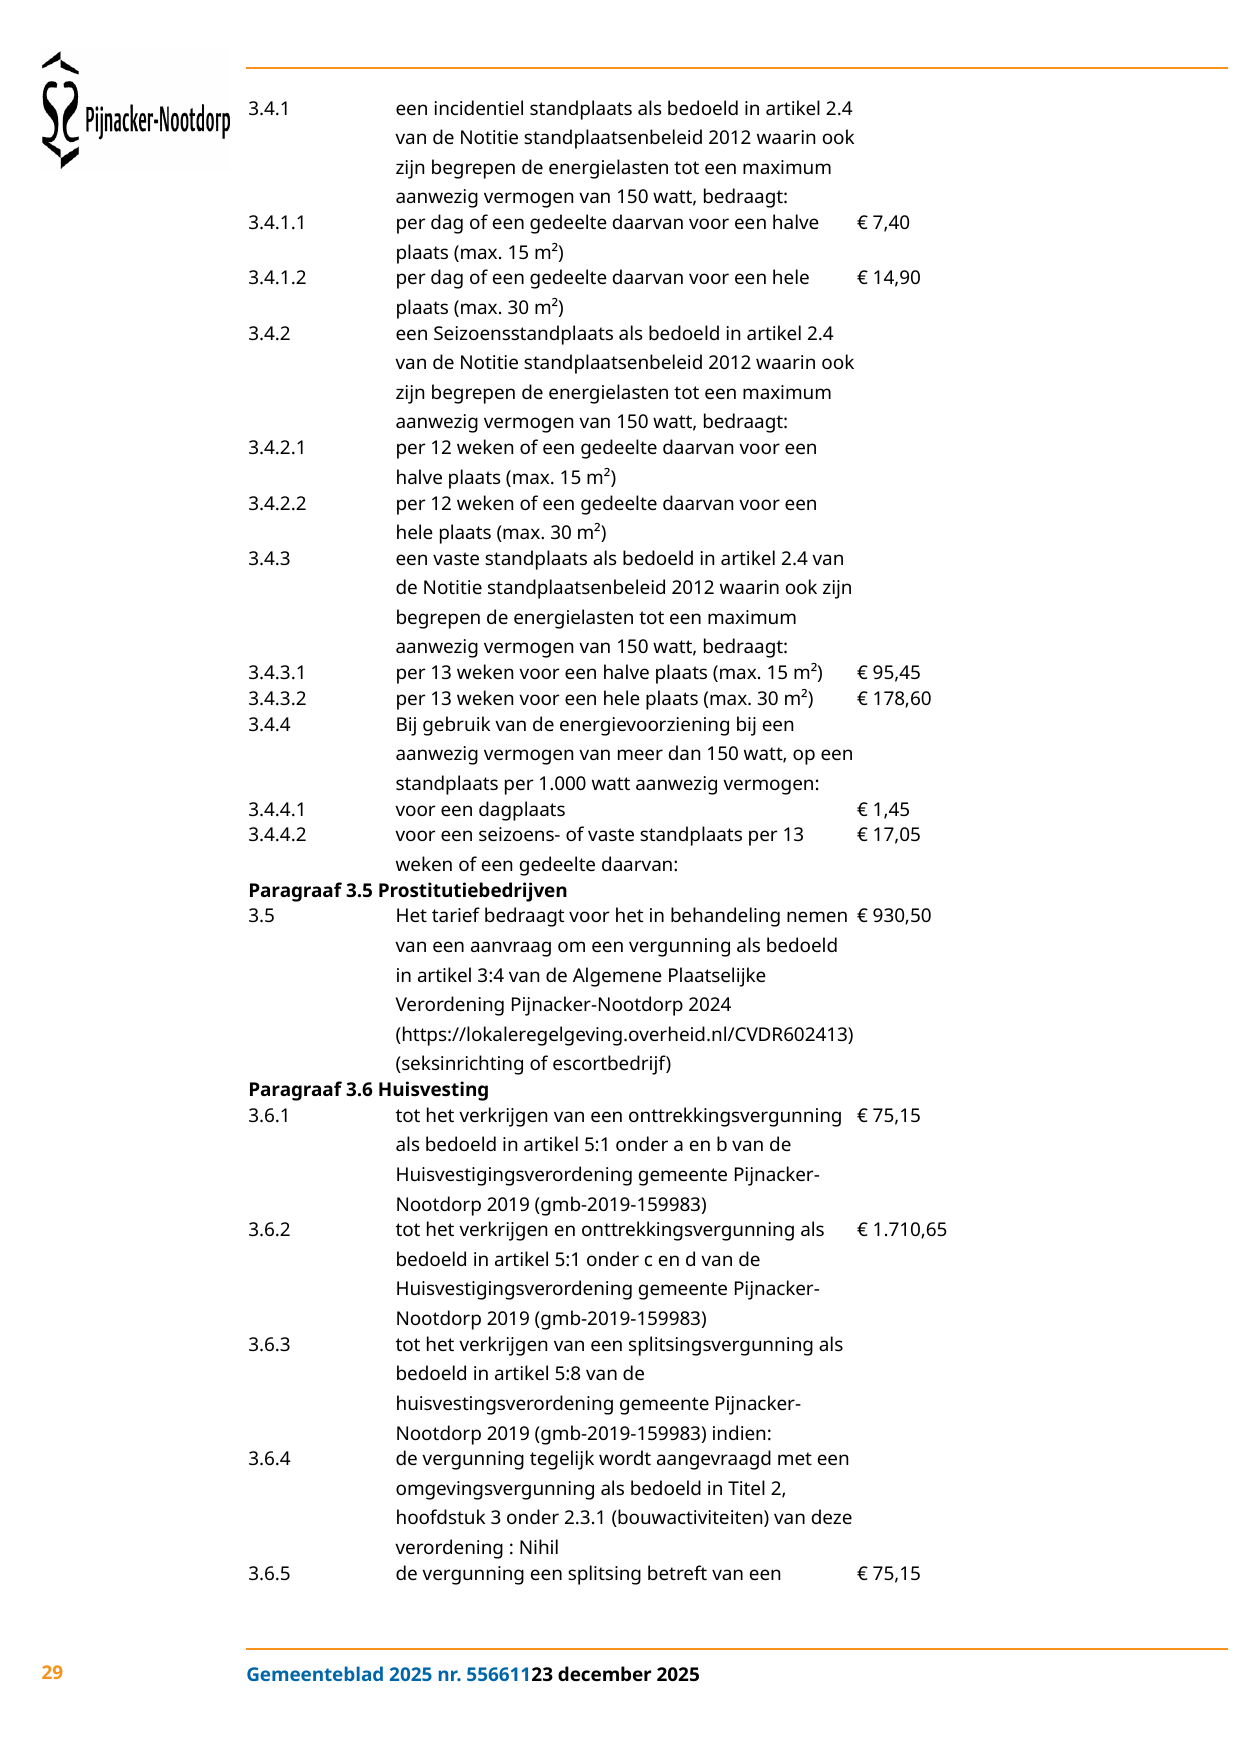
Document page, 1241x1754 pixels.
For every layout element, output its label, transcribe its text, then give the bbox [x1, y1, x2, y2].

table_cell € 75,15 [857, 1102, 1004, 1216]
table_cell [1004, 1076, 1152, 1102]
table_cell [857, 1331, 1004, 1445]
table_cell per 13 weken voor een halve plaats (max. 15 m²) [395, 660, 857, 685]
table_cell [857, 1445, 1004, 1560]
table_cell per 13 weken voor een hele plaats (max. 30 m²) [395, 685, 857, 711]
table_cell voor een dagplaats [395, 796, 857, 822]
table_cell [1004, 95, 1152, 209]
table_cell [1004, 434, 1152, 490]
table_cell [1004, 1331, 1152, 1445]
table_cell [1004, 490, 1152, 545]
table_cell 3.4.3.2 [248, 685, 395, 711]
table_cell Het tarief bedraagt voor het in behandeling nemen van een aanvraag om een vergunning als bedoeld in artikel 3:4 van de Algemene Plaatselijke Verordening Pijnacker-Nootdorp 2024 (https://lokaleregelgeving.overheid.nl/CVDR602413) (seksinrichting of escortbedrijf) [395, 903, 857, 1076]
table_cell [1004, 711, 1152, 796]
table_cell [857, 545, 1004, 659]
table_cell per 12 weken of een gedeelte daarvan voor een hele plaats (max. 30 m²) [395, 490, 857, 545]
table_cell tot het verkrijgen van een splitsingsvergunning als bedoeld in artikel 5:8 van de huisvestingsverordening gemeente Pijnacker-Nootdorp 2019 (gmb-2019-159983) indien: [395, 1331, 857, 1445]
table_cell [1004, 320, 1152, 434]
table_cell per dag of een gedeelte daarvan voor een halve plaats (max. 15 m²) [395, 209, 857, 264]
picture [41, 47, 231, 172]
table_cell 3.4.1.1 [248, 209, 395, 264]
table_cell € 17,05 [857, 822, 1004, 877]
table_cell € 1,45 [857, 796, 1004, 822]
table_cell 3.4.4.2 [248, 822, 395, 877]
table_cell een vaste standplaats als bedoeld in artikel 2.4 van de Notitie standplaatsenbeleid 2012 waarin ook zijn begrepen de energielasten tot een maximum aanwezig vermogen van 150 watt, bedraagt: [395, 545, 857, 659]
table_cell per dag of een gedeelte daarvan voor een hele plaats (max. 30 m²) [395, 265, 857, 320]
table_cell 3.4.2.1 [248, 434, 395, 490]
table_cell € 178,60 [857, 685, 1004, 711]
table_cell 3.6.2 [248, 1216, 395, 1331]
table_cell [1004, 903, 1152, 1076]
table_cell 3.6.1 [248, 1102, 395, 1216]
table_cell Paragraaf 3.6 Huisvesting [248, 1076, 857, 1102]
table_cell tot het verkrijgen van een onttrekkingsvergunning als bedoeld in artikel 5:1 onder a en b van de Huisvestigingsverordening gemeente Pijnacker-Nootdorp 2019 (gmb-2019-159983) [395, 1102, 857, 1216]
table_cell € 14,90 [857, 265, 1004, 320]
table_cell de vergunning tegelijk wordt aangevraagd met een omgevingsvergunning als bedoeld in Titel 2, hoofdstuk 3 onder 2.3.1 (bouwactiviteiten) van deze verordening : Nihil [395, 1445, 857, 1560]
table_cell [857, 320, 1004, 434]
table_cell [1004, 1102, 1152, 1216]
table_cell [1004, 796, 1152, 822]
table_cell [1004, 1560, 1152, 1586]
table_cell [857, 1076, 1004, 1102]
table_cell 3.4.3 [248, 545, 395, 659]
table_cell € 930,50 [857, 903, 1004, 1076]
table_cell [857, 877, 1004, 903]
table_cell [857, 95, 1004, 209]
table_cell Paragraaf 3.5 Prostitutiebedrijven [248, 877, 857, 903]
table_cell 3.4.3.1 [248, 660, 395, 685]
table_cell [857, 434, 1004, 490]
table_cell [1004, 685, 1152, 711]
table_cell een incidentiel standplaats als bedoeld in artikel 2.4 van de Notitie standplaatsenbeleid 2012 waarin ook zijn begrepen de energielasten tot een maximum aanwezig vermogen van 150 watt, bedraagt: [395, 95, 857, 209]
table_cell 3.4.2.2 [248, 490, 395, 545]
table_cell € 7,40 [857, 209, 1004, 264]
table_cell tot het verkrijgen en onttrekkingsvergunning als bedoeld in artikel 5:1 onder c en d van de Huisvestigingsverordening gemeente Pijnacker-Nootdorp 2019 (gmb-2019-159983) [395, 1216, 857, 1331]
table_cell 3.6.5 [248, 1560, 395, 1586]
table_cell [1004, 822, 1152, 877]
table_cell [1004, 209, 1152, 264]
table_cell 3.6.4 [248, 1445, 395, 1560]
table_cell voor een seizoens- of vaste standplaats per 13 weken of een gedeelte daarvan: [395, 822, 857, 877]
table_cell 3.4.4 [248, 711, 395, 796]
table_cell 3.4.1.2 [248, 265, 395, 320]
table_cell € 1.710,65 [857, 1216, 1004, 1331]
table_cell [1004, 545, 1152, 659]
table_cell [1004, 660, 1152, 685]
table_cell € 75,15 [857, 1560, 1004, 1586]
table_cell 3.6.3 [248, 1331, 395, 1445]
table_cell 3.4.1 [248, 95, 395, 209]
table_cell [857, 490, 1004, 545]
table_cell [1004, 1216, 1152, 1331]
table_cell [1004, 877, 1152, 903]
table_cell [857, 711, 1004, 796]
table_cell 3.4.2 [248, 320, 395, 434]
table_cell een Seizoensstandplaats als bedoeld in artikel 2.4 van de Notitie standplaatsenbeleid 2012 waarin ook zijn begrepen de energielasten tot een maximum aanwezig vermogen van 150 watt, bedraagt: [395, 320, 857, 434]
table_cell [1004, 1445, 1152, 1560]
table_cell Bij gebruik van de energievoorziening bij een aanwezig vermogen van meer dan 150 watt, op een standplaats per 1.000 watt aanwezig vermogen: [395, 711, 857, 796]
table_cell 3.4.4.1 [248, 796, 395, 822]
table_cell [1004, 265, 1152, 320]
table_cell 3.5 [248, 903, 395, 1076]
table_cell € 95,45 [857, 660, 1004, 685]
table_cell per 12 weken of een gedeelte daarvan voor een halve plaats (max. 15 m²) [395, 434, 857, 490]
table_cell de vergunning een splitsing betreft van een [395, 1560, 857, 1586]
